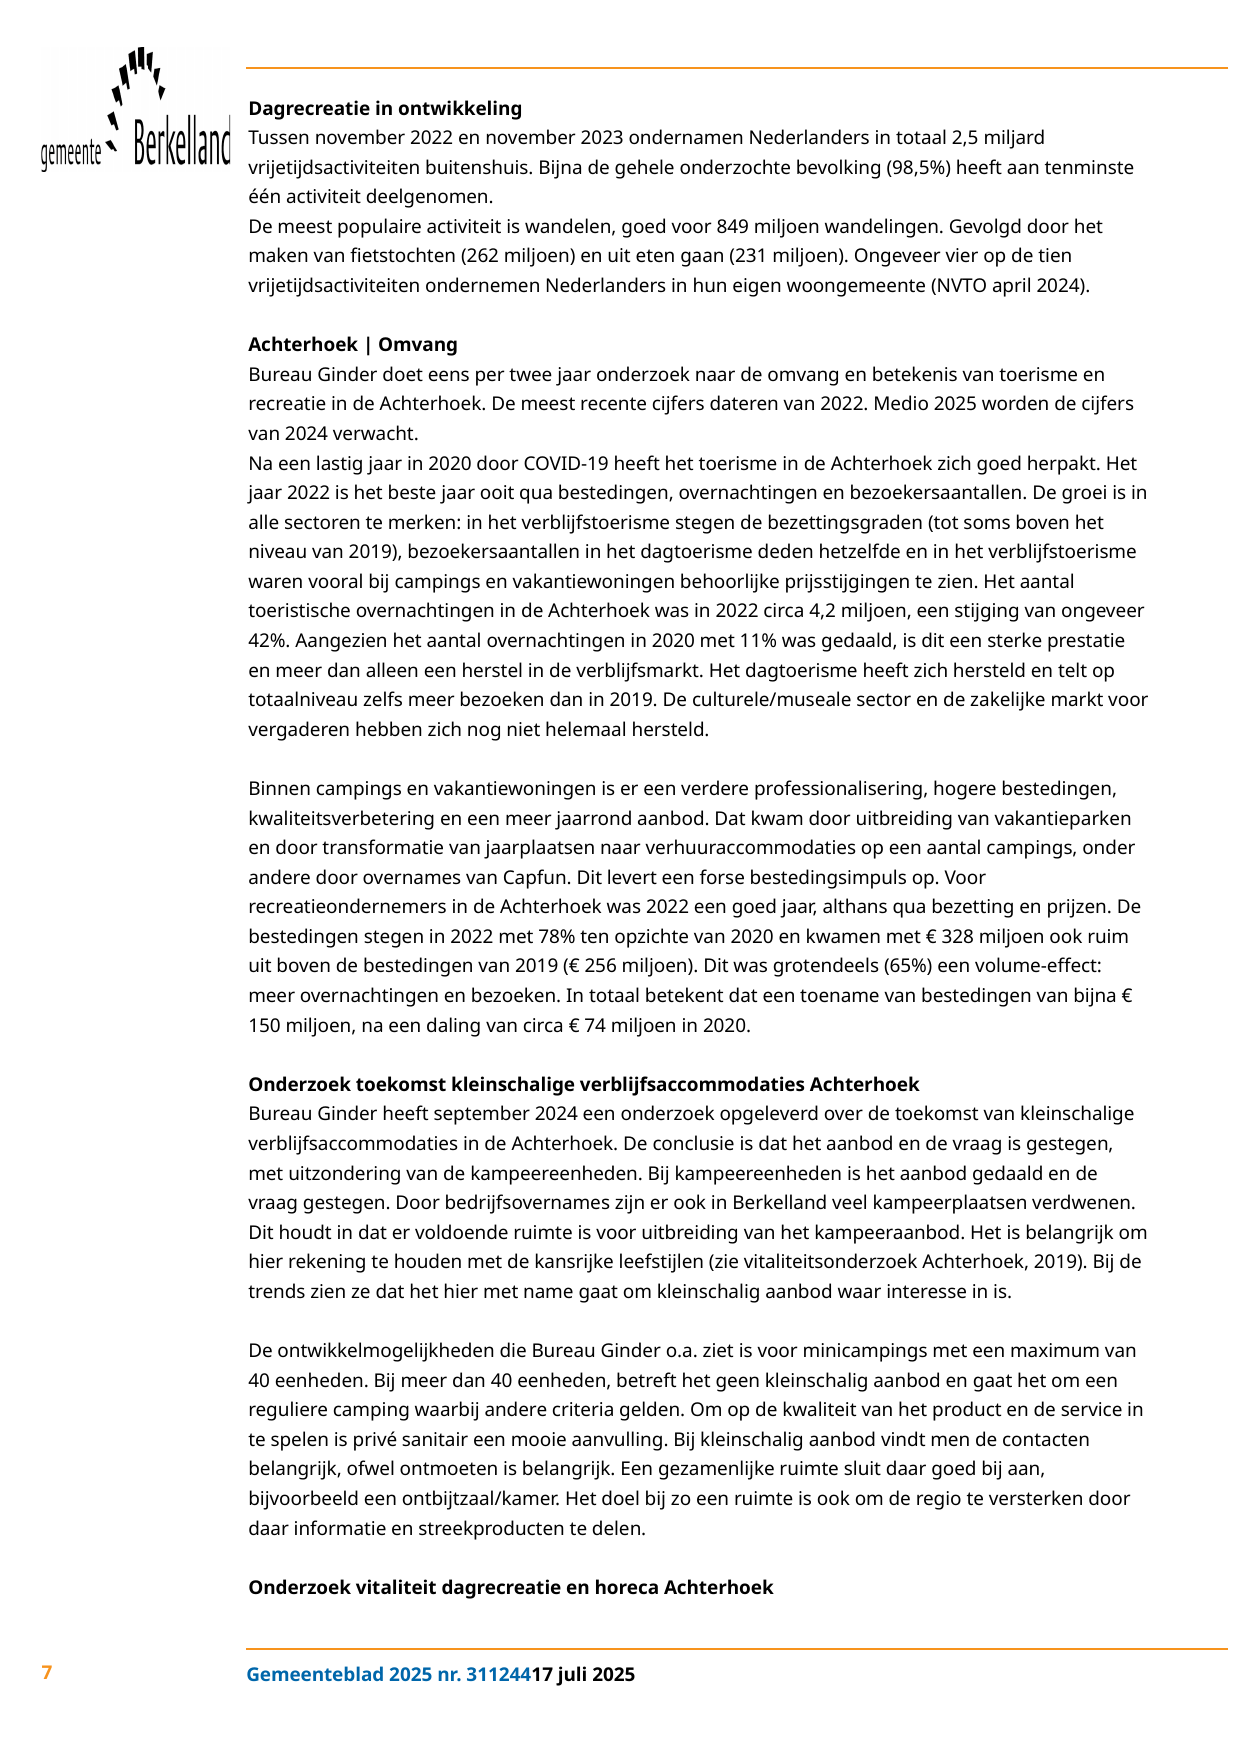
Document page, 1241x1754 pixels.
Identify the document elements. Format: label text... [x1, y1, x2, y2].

text Onderzoek vitaliteit dagrecreatie en horeca Achterhoek [248, 1574, 1152, 1600]
text Binnen campings en vakantiewoningen is er een verdere professionalisering, hogere bestedingen, kwaliteitsverbetering en een meer jaarrond aanbod. Dat kwam door uitbreiding van vakantieparken en door transformatie van jaarplaatsen naar verhuuraccommodaties op een aantal campings, onder andere door overnames van Capfun. Dit levert een forse bestedingsimpuls op. Voor recreatieondernemers in de Achterhoek was 2022 een goed jaar, althans qua bezetting en prijzen. De bestedingen stegen in 2022 met 78% ten opzichte van 2020 en kwamen met € 328 miljoen ook ruim uit boven de bestedingen van 2019 (€ 256 miljoen). Dit was grotendeels (65%) een volume-effect: meer overnachtingen en bezoeken. In totaal betekent dat een toename van bestedingen van bijna € 150 miljoen, na een daling van circa € 74 miljoen in 2020. [248, 775, 1152, 1038]
text De ontwikkelmogelijkheden die Bureau Ginder o.a. ziet is voor minicampings met een maximum van 40 eenheden. Bij meer dan 40 eenheden, betreft het geen kleinschalig aanbod en gaat het om een reguliere camping waarbij andere criteria gelden. Om op de kwaliteit van het product en de service in te spelen is privé sanitair een mooie aanvulling. Bij kleinschalig aanbod vindt men de contacten belangrijk, ofwel ontmoeten is belangrijk. Een gezamenlijke ruimte sluit daar goed bij aan, bijvoorbeeld een ontbijtzaal/kamer. Het doel bij zo een ruimte is ook om de regio te versterken door daar informatie en streekproducten te delen. [248, 1337, 1152, 1541]
text Bureau Ginder heeft september 2024 een onderzoek opgeleverd over de toekomst van kleinschalige verblijfsaccommodaties in de Achterhoek. De conclusie is dat het aanbod en de vraag is gestegen, met uitzondering van de kampeereenheden. Bij kampeereenheden is het aanbod gedaald en de vraag gestegen. Door bedrijfsovernames zijn er ook in Berkelland veel kampeerplaatsen verdwenen. Dit houdt in dat er voldoende ruimte is voor uitbreiding van het kampeeraanbod. Het is belangrijk om hier rekening te houden met de kansrijke leefstijlen (zie vitaliteitsonderzoek Achterhoek, 2019). Bij de trends zien ze dat het hier met name gaat om kleinschalig aanbod waar interesse in is. [248, 1101, 1152, 1304]
text De meest populaire activiteit is wandelen, goed voor 849 miljoen wandelingen. Gevolgd door het maken van fietstochten (262 miljoen) en uit eten gaan (231 miljoen). Ongeveer vier op de tien vrijetijdsactiviteiten ondernemen Nederlanders in hun eigen woongemeente (NVTO april 2024). [248, 213, 1152, 298]
text Tussen november 2022 en november 2023 ondernamen Nederlanders in totaal 2,5 miljard vrijetijdsactiviteiten buitenshuis. Bijna de gehele onderzochte bevolking (98,5%) heeft aan tenminste één activiteit deelgenomen. [248, 124, 1152, 209]
text Bureau Ginder doet eens per twee jaar onderzoek naar de omvang en betekenis van toerisme en recreatie in de Achterhoek. De meest recente cijfers dateren van 2022. Medio 2025 worden de cijfers van 2024 verwacht. [248, 361, 1152, 446]
text Achterhoek | Omvang [248, 331, 1152, 357]
text Na een lastig jaar in 2020 door COVID-19 heeft het toerisme in de Achterhoek zich goed herpakt. Het jaar 2022 is het beste jaar ooit qua bestedingen, overnachtingen en bezoekersaantallen. De groei is in alle sectoren te merken: in het verblijfstoerisme stegen de bezettingsgraden (tot soms boven het niveau van 2019), bezoekersaantallen in het dagtoerisme deden hetzelfde en in het verblijfstoerisme waren vooral bij campings en vakantiewoningen behoorlijke prijsstijgingen te zien. Het aantal toeristische overnachtingen in de Achterhoek was in 2022 circa 4,2 miljoen, een stijging van ongeveer 42%. Aangezien het aantal overnachtingen in 2020 met 11% was gedaald, is dit een sterke prestatie en meer dan alleen een herstel in de verblijfsmarkt. Het dagtoerisme heeft zich hersteld en telt op totaalniveau zelfs meer bezoeken dan in 2019. De culturele/museale sector en de zakelijke markt voor vergaderen hebben zich nog niet helemaal hersteld. [248, 450, 1152, 742]
text Onderzoek toekomst kleinschalige verblijfsaccommodaties Achterhoek [248, 1071, 1152, 1097]
text Dagrecreatie in ontwikkeling [248, 95, 1152, 121]
picture [41, 47, 231, 172]
